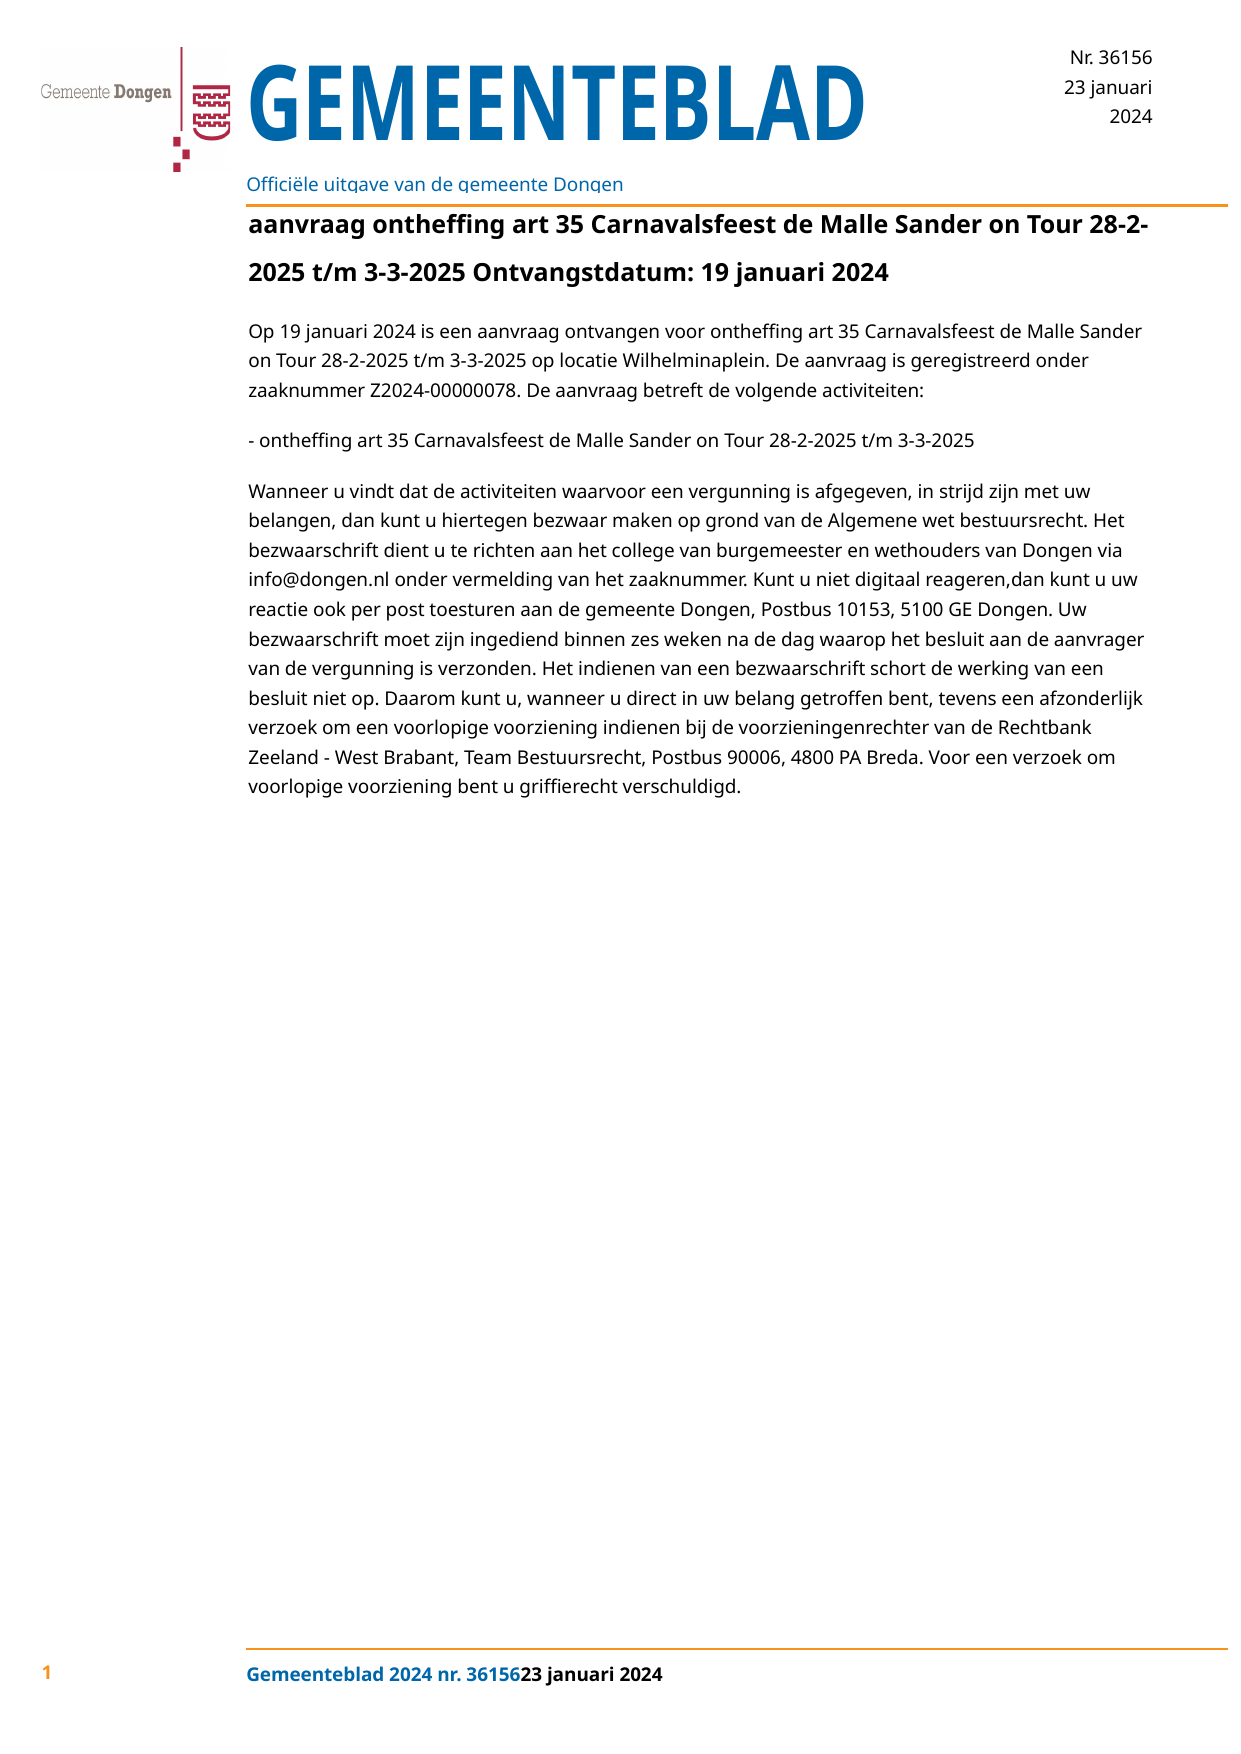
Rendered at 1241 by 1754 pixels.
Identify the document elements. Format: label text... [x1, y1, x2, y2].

text aanvraag ontheffing art 35 Carnavalsfeest de Malle Sander on Tour 28-2-2025 t/m 3-3-2025 Ontvangstdatum: 19 januari 2024 [248, 207, 1152, 288]
text Wanneer u vindt dat de activiteiten waarvoor een vergunning is afgegeven, in strijd zijn met uw belangen, dan kunt u hiertegen bezwaar maken op grond van de Algemene wet bestuursrecht. Het bezwaarschrift dient u te richten aan het college van burgemeester en wethouders van Dongen via info@dongen.nl onder vermelding van het zaaknummer. Kunt u niet digitaal reageren,dan kunt u uw reactie ook per post toesturen aan de gemeente Dongen, Postbus 10153, 5100 GE Dongen. Uw bezwaarschrift moet zijn ingediend binnen zes weken na de dag waarop het besluit aan de aanvrager van de vergunning is verzonden. Het indienen van een bezwaarschrift schort de werking van een besluit niet op. Daarom kunt u, wanneer u direct in uw belang getroffen bent, tevens een afzonderlijk verzoek om een voorlopige voorziening indienen bij de voorzieningenrechter van de Rechtbank Zeeland - West Brabant, Team Bestuursrecht, Postbus 90006, 4800 PA Breda. Voor een verzoek om voorlopige voorziening bent u griffierecht verschuldigd. [248, 478, 1152, 799]
text - ontheffing art 35 Carnavalsfeest de Malle Sander on Tour 28-2-2025 t/m 3-3-2025 [248, 427, 1152, 453]
picture [41, 47, 231, 172]
text Op 19 januari 2024 is een aanvraag ontvangen voor ontheffing art 35 Carnavalsfeest de Malle Sander on Tour 28-2-2025 t/m 3-3-2025 op locatie Wilhelminaplein. De aanvraag is geregistreerd onder zaaknummer Z2024-00000078. De aanvraag betreft de volgende activiteiten: [248, 318, 1152, 403]
